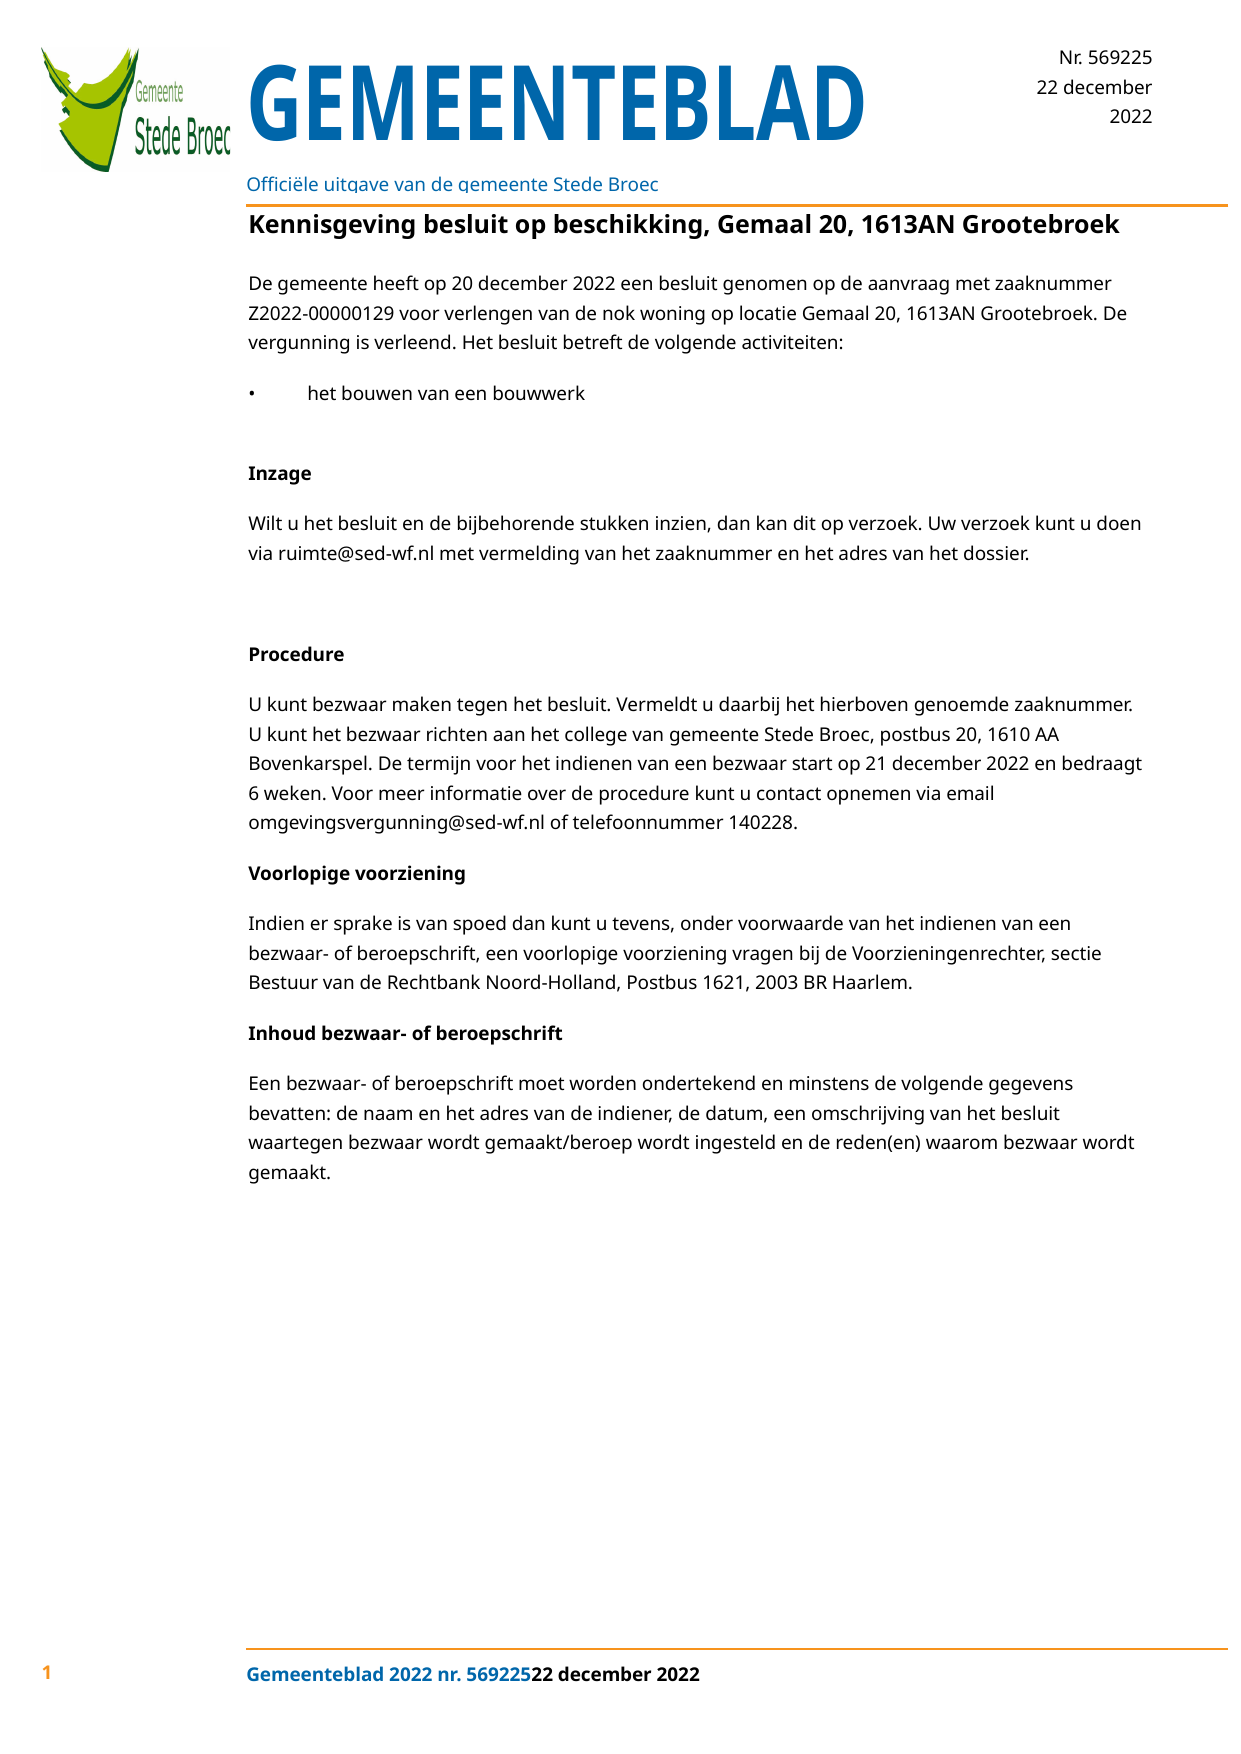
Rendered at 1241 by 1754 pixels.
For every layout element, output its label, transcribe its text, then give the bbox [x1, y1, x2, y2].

text De gemeente heeft op 20 december 2022 een besluit genomen op de aanvraag met zaaknummer Z2022-00000129 voor verlengen van de nok woning op locatie Gemaal 20, 1613AN Grootebroek. De vergunning is verleend. Het besluit betreft de volgende activiteiten: [248, 270, 1152, 355]
text Kennisgeving besluit op beschikking, Gemaal 20, 1613AN Grootebroek [248, 207, 1152, 241]
list het bouwen van een bouwwerk [248, 380, 1152, 406]
text Inzage [248, 460, 1152, 486]
text Een bezwaar- of beroepschrift moet worden ondertekend en minstens de volgende gegevens bevatten: de naam en het adres van de indiener, de datum, een omschrijving van het besluit waartegen bezwaar wordt gemaakt/beroep wordt ingesteld en de reden(en) waarom bezwaar wordt gemaakt. [248, 1070, 1152, 1185]
text U kunt bezwaar maken tegen het besluit. Vermeldt u daarbij het hierboven genoemde zaaknummer. U kunt het bezwaar richten aan het college van gemeente Stede Broec, postbus 20, 1610 AA Bovenkarspel. De termijn voor het indienen van een bezwaar start op 21 december 2022 en bedraagt 6 weken. Voor meer informatie over de procedure kunt u contact opnemen via email omgevingsvergunning@sed-wf.nl of telefoonnummer 140228. [248, 691, 1152, 835]
text Voorlopige voorziening [248, 860, 1152, 886]
text Indien er sprake is van spoed dan kunt u tevens, onder voorwaarde van het indienen van een bezwaar- of beroepschrift, een voorlopige voorziening vragen bij de Voorzieningenrechter, sectie Bestuur van de Rechtbank Noord-Holland, Postbus 1621, 2003 BR Haarlem. [248, 910, 1152, 995]
picture [41, 47, 231, 172]
text Wilt u het besluit en de bijbehorende stukken inzien, dan kan dit op verzoek. Uw verzoek kunt u doen via ruimte@sed-wf.nl met vermelding van het zaaknummer en het adres van het dossier. [248, 510, 1152, 566]
text Procedure [248, 641, 1152, 666]
text Inhoud bezwaar- of beroepschrift [248, 1020, 1152, 1046]
